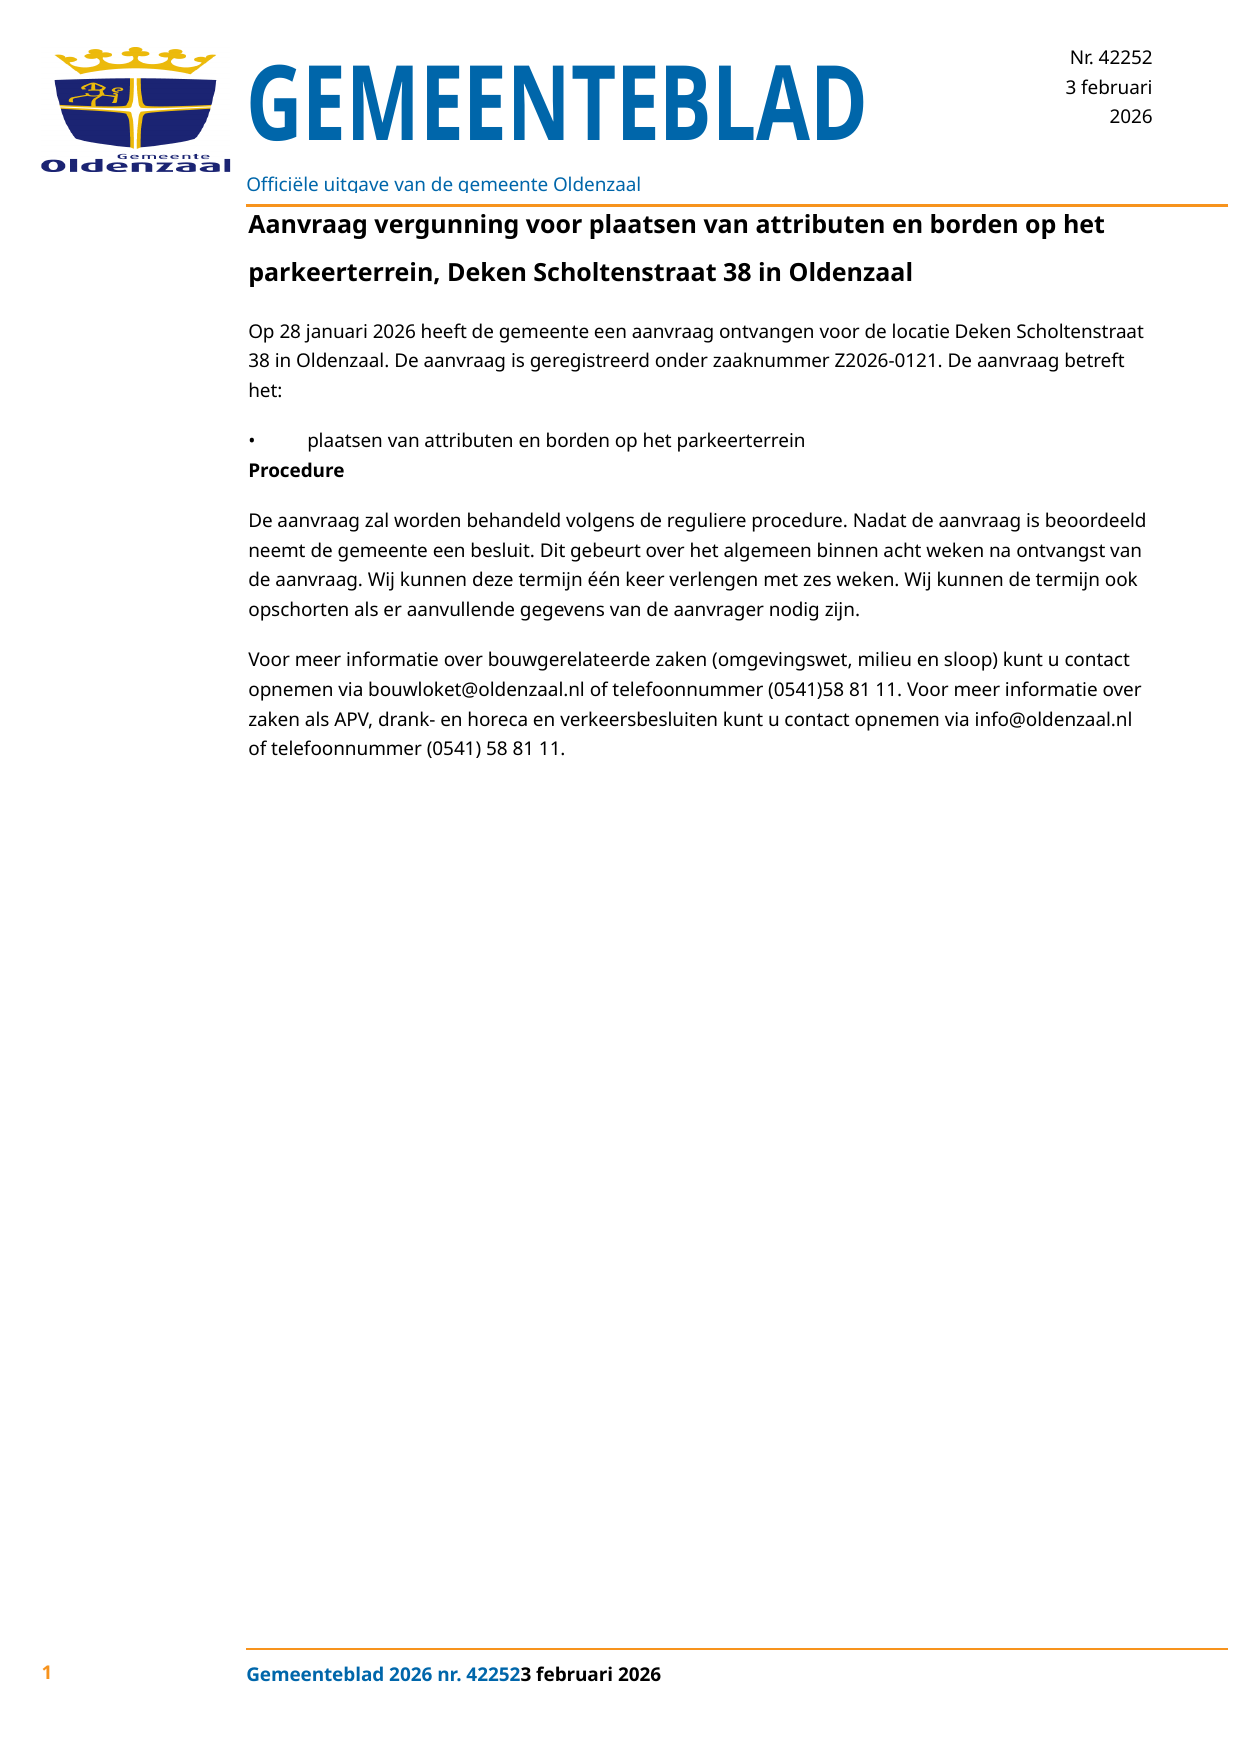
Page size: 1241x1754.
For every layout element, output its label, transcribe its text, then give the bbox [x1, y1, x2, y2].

picture [41, 47, 231, 172]
text Procedure [248, 457, 1152, 483]
text Op 28 januari 2026 heeft de gemeente een aanvraag ontvangen voor de locatie Deken Scholtenstraat 38 in Oldenzaal. De aanvraag is geregistreerd onder zaaknummer Z2026-0121. De aanvraag betreft het: [248, 318, 1152, 403]
text Aanvraag vergunning voor plaatsen van attributen en borden op het parkeerterrein, Deken Scholtenstraat 38 in Oldenzaal [248, 207, 1152, 288]
text Voor meer informatie over bouwgerelateerde zaken (omgevingswet, milieu en sloop) kunt u contact opnemen via bouwloket@oldenzaal.nl of telefoonnummer (0541)58 81 11. Voor meer informatie over zaken als APV, drank- en horeca en verkeersbesluiten kunt u contact opnemen via info@oldenzaal.nl of telefoonnummer (0541) 58 81 11. [248, 647, 1152, 761]
list plaatsen van attributen en borden op het parkeerterrein [248, 427, 1152, 453]
text De aanvraag zal worden behandeld volgens de reguliere procedure. Nadat de aanvraag is beoordeeld neemt de gemeente een besluit. Dit gebeurt over het algemeen binnen acht weken na ontvangst van de aanvraag. Wij kunnen deze termijn één keer verlengen met zes weken. Wij kunnen de termijn ook opschorten als er aanvullende gegevens van de aanvrager nodig zijn. [248, 507, 1152, 622]
